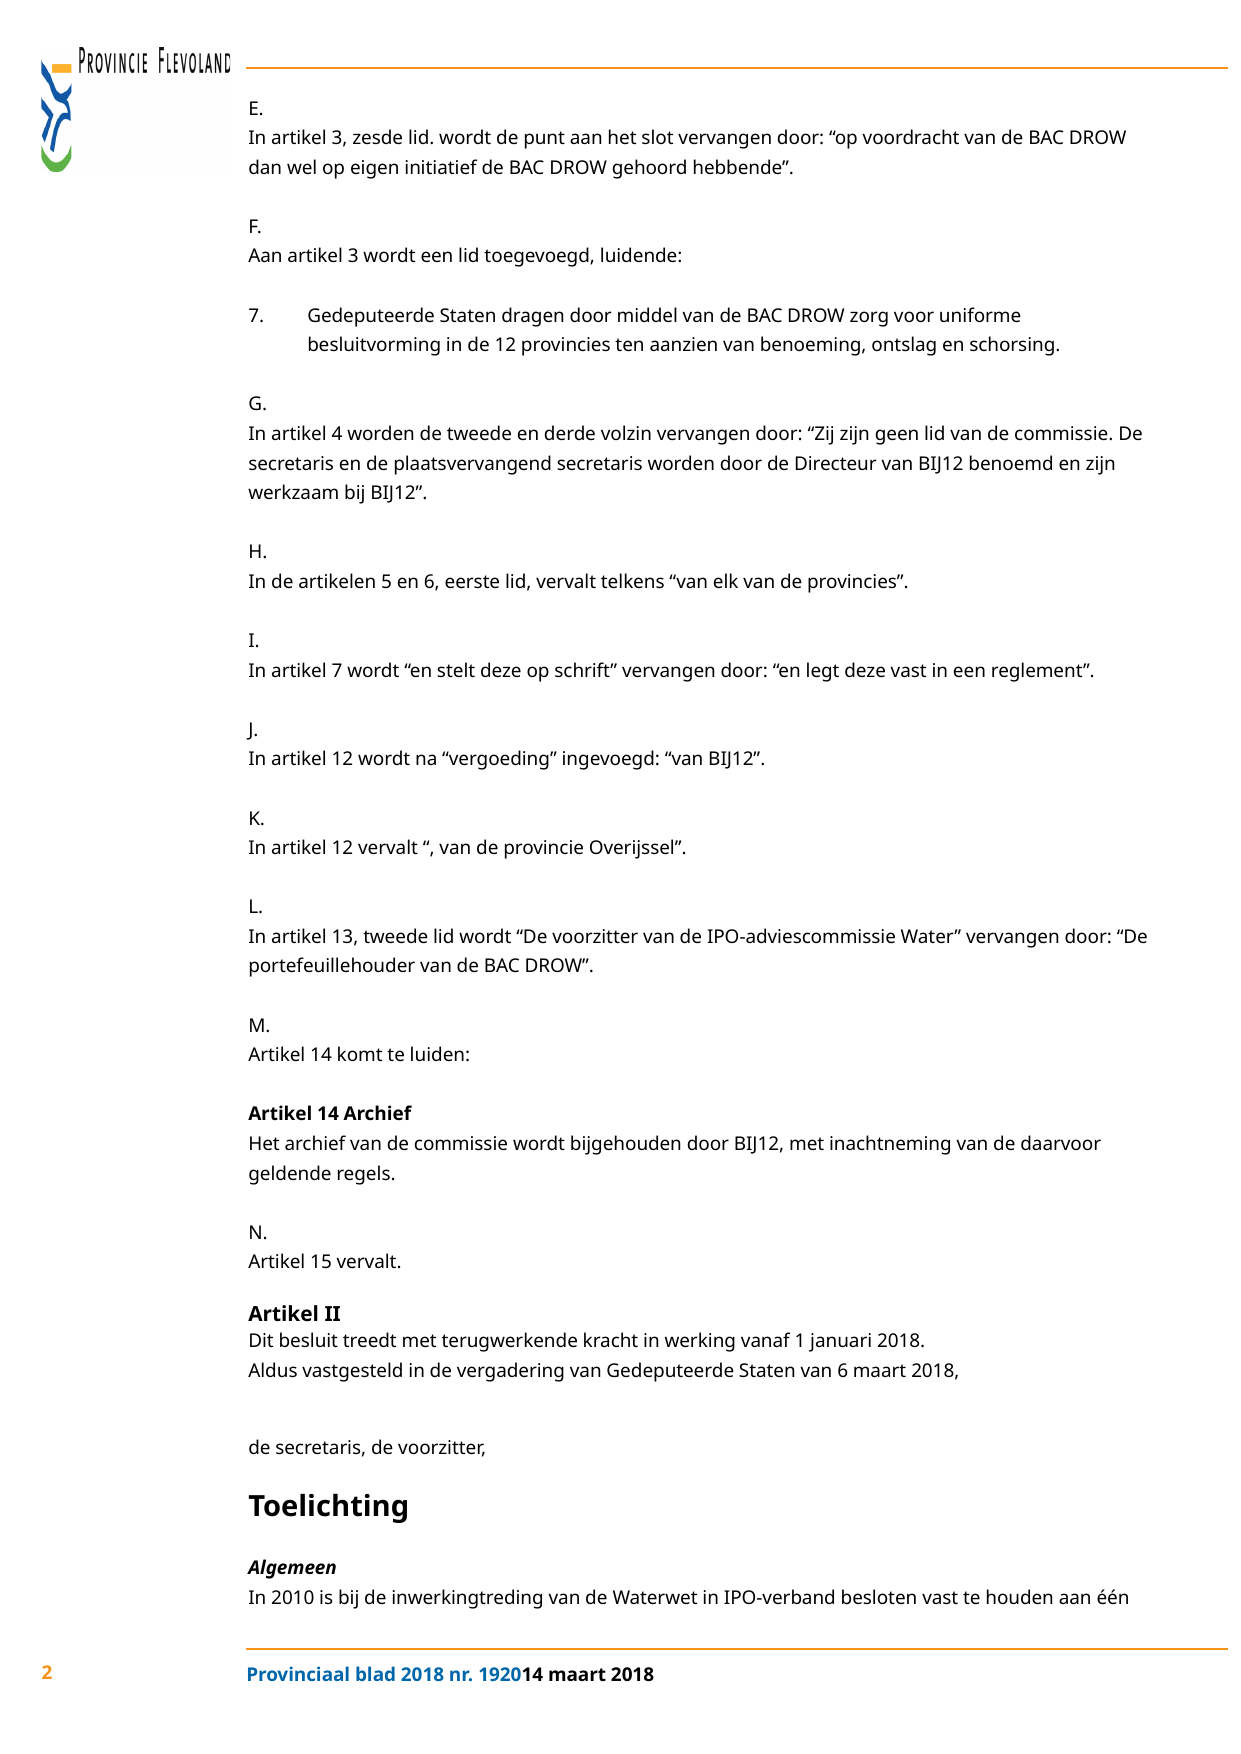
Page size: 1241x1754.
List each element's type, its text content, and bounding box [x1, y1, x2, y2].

text Artikel 14 komt te luiden: [248, 1041, 1152, 1067]
text Artikel II [248, 1299, 1152, 1327]
text L. [248, 893, 1152, 919]
text J. [248, 716, 1152, 742]
text Artikel 15 vervalt. [248, 1248, 1152, 1274]
text In artikel 4 worden de tweede en derde volzin vervangen door: “Zij zijn geen lid van de commissie. De secretaris en de plaatsvervangend secretaris worden door de Directeur van BIJ12 benoemd en zijn werkzaam bij BIJ12”. [248, 420, 1152, 505]
text In de artikelen 5 en 6, eerste lid, vervalt telkens “van elk van de provincies”. [248, 568, 1152, 594]
text K. [248, 805, 1152, 831]
text Algemeen [248, 1554, 1152, 1580]
text In artikel 7 wordt “en stelt deze op schrift” vervangen door: “en legt deze vast in een reglement”. [248, 657, 1152, 683]
text G. [248, 391, 1152, 416]
text In artikel 13, tweede lid wordt “De voorzitter van de IPO-adviescommissie Water” vervangen door: “De portefeuillehouder van de BAC DROW”. [248, 923, 1152, 978]
text N. [248, 1219, 1152, 1245]
list Gedeputeerde Staten dragen door middel van de BAC DROW zorg voor uniforme besluitvorming in de 12 provincies ten aanzien van benoeming, ontslag en schorsing. [248, 302, 1152, 357]
text F. [248, 213, 1152, 239]
text M. [248, 1012, 1152, 1038]
text H. [248, 538, 1152, 564]
text In artikel 12 wordt na “vergoeding” ingevoegd: “van BIJ12”. [248, 746, 1152, 771]
text Artikel 14 Archief [248, 1101, 1152, 1126]
text Dit besluit treedt met terugwerkende kracht in werking vanaf 1 januari 2018. [248, 1327, 1152, 1353]
text In artikel 12 vervalt “, van de provincie Overijssel”. [248, 834, 1152, 860]
text I. [248, 627, 1152, 653]
picture [41, 47, 231, 172]
text Aldus vastgesteld in de vergadering van Gedeputeerde Staten van 6 maart 2018, [248, 1357, 1152, 1383]
text In 2010 is bij de inwerkingtreding van de Waterwet in IPO-verband besloten vast te houden aan één [248, 1584, 1152, 1610]
text E. [248, 95, 1152, 121]
text Toelichting [248, 1486, 1152, 1525]
text In artikel 3, zesde lid. wordt de punt aan het slot vervangen door: “op voordracht van de BAC DROW dan wel op eigen initiatief de BAC DROW gehoord hebbende”. [248, 124, 1152, 180]
text Het archief van de commissie wordt bijgehouden door BIJ12, met inachtneming van de daarvoor geldende regels. [248, 1130, 1152, 1186]
text de secretaris, de voorzitter, [248, 1434, 1152, 1460]
text Aan artikel 3 wordt een lid toegevoegd, luidende: [248, 243, 1152, 268]
